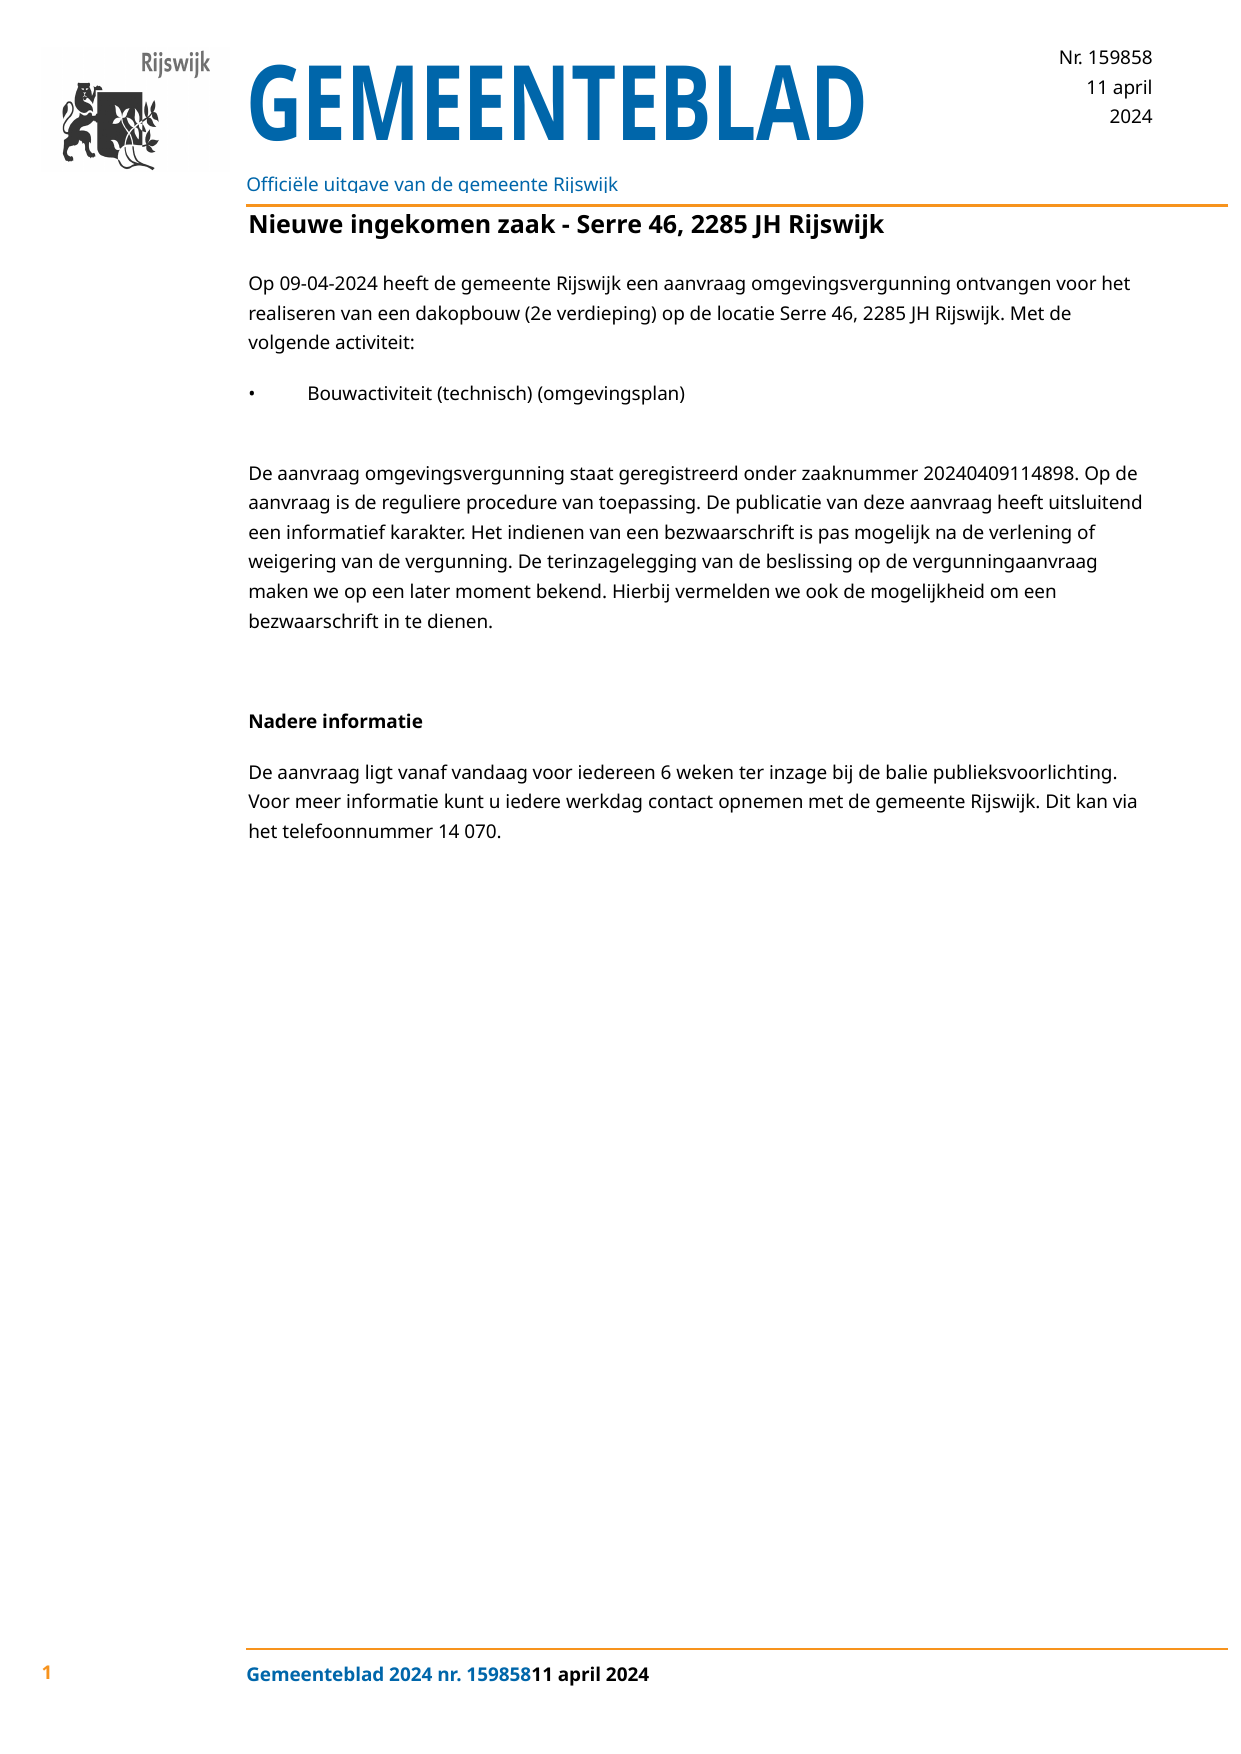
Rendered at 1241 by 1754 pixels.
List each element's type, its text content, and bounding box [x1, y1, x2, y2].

text De aanvraag omgevingsvergunning staat geregistreerd onder zaaknummer 20240409114898. Op de aanvraag is de reguliere procedure van toepassing. De publicatie van deze aanvraag heeft uitsluitend een informatief karakter. Het indienen van een bezwaarschrift is pas mogelijk na de verlening of weigering van de vergunning. De terinzagelegging van de beslissing op de vergunningaanvraag maken we op een later moment bekend. Hierbij vermelden we ook de mogelijkheid om een bezwaarschrift in te dienen. [248, 460, 1152, 633]
text Op 09-04-2024 heeft de gemeente Rijswijk een aanvraag omgevingsvergunning ontvangen voor het realiseren van een dakopbouw (2e verdieping) op de locatie Serre 46, 2285 JH Rijswijk. Met de volgende activiteit: [248, 270, 1152, 355]
text Nadere informatie [248, 709, 1152, 734]
picture [41, 47, 231, 172]
text De aanvraag ligt vanaf vandaag voor iedereen 6 weken ter inzage bij de balie publieksvoorlichting. Voor meer informatie kunt u iedere werkdag contact opnemen met de gemeente Rijswijk. Dit kan via het telefoonnummer 14 070. [248, 759, 1152, 844]
text Nieuwe ingekomen zaak - Serre 46, 2285 JH Rijswijk [248, 207, 1152, 241]
list Bouwactiviteit (technisch) (omgevingsplan) [248, 380, 1152, 406]
